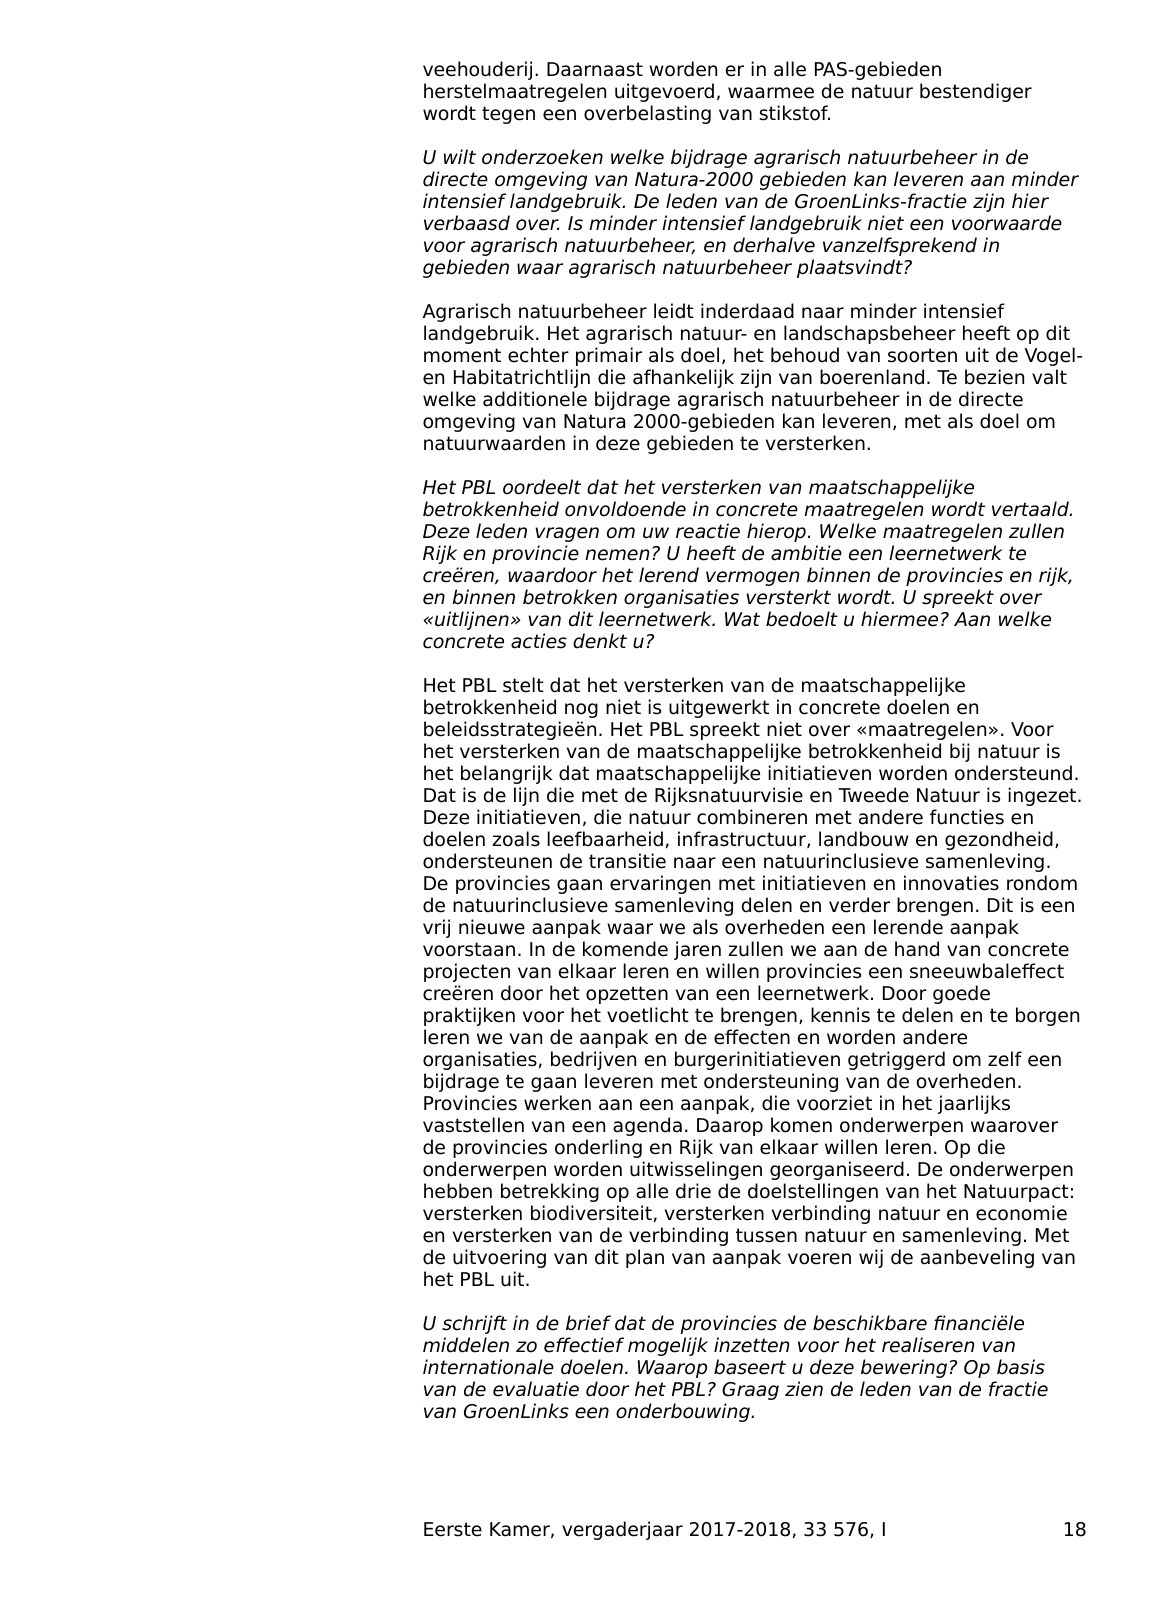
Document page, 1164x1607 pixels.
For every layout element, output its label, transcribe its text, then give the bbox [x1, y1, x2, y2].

text veehouderij. Daarnaast worden er in alle PAS-gebieden herstelmaatregelen uitgevoerd, waarmee de natuur bestendiger wordt tegen een overbelasting van stikstof. [422, 59, 1087, 125]
text U schrijft in de brief dat de provincies de beschikbare financiële middelen zo effectief mogelijk inzetten voor het realiseren van internationale doelen. Waarop baseert u deze bewering? Op basis van de evaluatie door het PBL? Graag zien de leden van de fractie van GroenLinks een onderbouwing. [422, 1313, 1087, 1423]
text Agrarisch natuurbeheer leidt inderdaad naar minder intensief landgebruik. Het agrarisch natuur- en landschapsbeheer heeft op dit moment echter primair als doel, het behoud van soorten uit de Vogel- en Habitatrichtlijn die afhankelijk zijn van boerenland. Te bezien valt welke additionele bijdrage agrarisch natuurbeheer in de directe omgeving van Natura 2000-gebieden kan leveren, met als doel om natuurwaarden in deze gebieden te versterken. [422, 301, 1087, 455]
text Het PBL stelt dat het versterken van de maatschappelijke betrokkenheid nog niet is uitgewerkt in concrete doelen en beleidsstrategieën. Het PBL spreekt niet over «maatregelen». Voor het versterken van de maatschappelijke betrokkenheid bij natuur is het belangrijk dat maatschappelijke initiatieven worden ondersteund. Dat is de lijn die met de Rijksnatuurvisie en Tweede Natuur is ingezet. Deze initiatieven, die natuur combineren met andere functies en doelen zoals leefbaarheid, infrastructuur, landbouw en gezondheid, ondersteunen de transitie naar een natuurinclusieve samenleving. [422, 675, 1087, 873]
text De provincies gaan ervaringen met initiatieven en innovaties rondom de natuurinclusieve samenleving delen en verder brengen. Dit is een vrij nieuwe aanpak waar we als overheden een lerende aanpak voorstaan. In de komende jaren zullen we aan de hand van concrete projecten van elkaar leren en willen provincies een sneeuwbaleffect creëren door het opzetten van een leernetwerk. Door goede praktijken voor het voetlicht te brengen, kennis te delen en te borgen leren we van de aanpak en de effecten en worden andere organisaties, bedrijven en burgerinitiatieven getriggerd om zelf een bijdrage te gaan leveren met ondersteuning van de overheden. Provincies werken aan een aanpak, die voorziet in het jaarlijks vaststellen van een agenda. Daarop komen onderwerpen waarover de provincies onderling en Rijk van elkaar willen leren. Op die onderwerpen worden uitwisselingen georganiseerd. De onderwerpen hebben betrekking op alle drie de doelstellingen van het Natuurpact: versterken biodiversiteit, versterken verbinding natuur en economie en versterken van de verbinding tussen natuur en samenleving. Met de uitvoering van dit plan van aanpak voeren wij de aanbeveling van het PBL uit. [422, 873, 1087, 1291]
text U wilt onderzoeken welke bijdrage agrarisch natuurbeheer in de directe omgeving van Natura-2000 gebieden kan leveren aan minder intensief landgebruik. De leden van de GroenLinks-fractie zijn hier verbaasd over. Is minder intensief landgebruik niet een voorwaarde voor agrarisch natuurbeheer, en derhalve vanzelfsprekend in gebieden waar agrarisch natuurbeheer plaatsvindt? [422, 147, 1087, 279]
text Het PBL oordeelt dat het versterken van maatschappelijke betrokkenheid onvoldoende in concrete maatregelen wordt vertaald. Deze leden vragen om uw reactie hierop. Welke maatregelen zullen Rijk en provincie nemen? U heeft de ambitie een leernetwerk te creëren, waardoor het lerend vermogen binnen de provincies en rijk, en binnen betrokken organisaties versterkt wordt. U spreekt over «uitlijnen» van dit leernetwerk. Wat bedoelt u hiermee? Aan welke concrete acties denkt u? [422, 477, 1087, 653]
